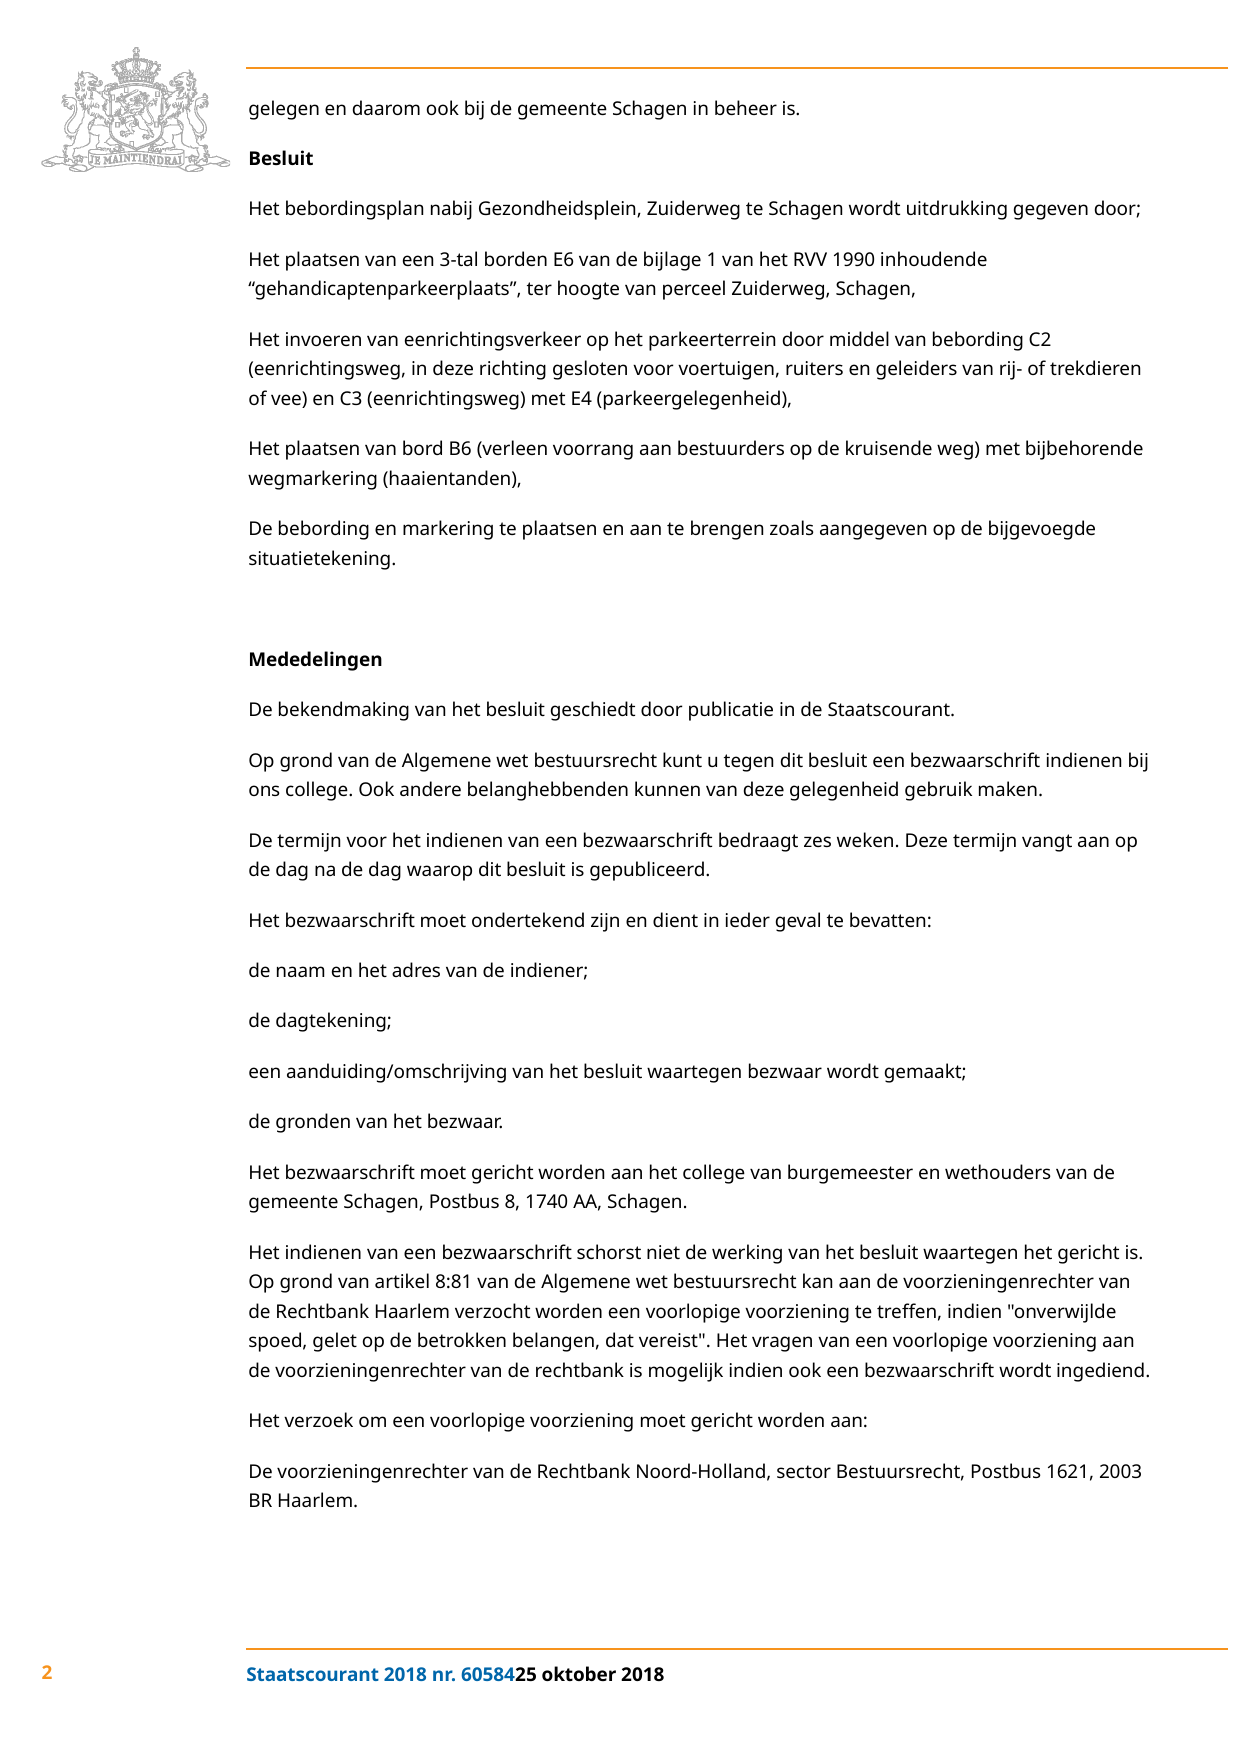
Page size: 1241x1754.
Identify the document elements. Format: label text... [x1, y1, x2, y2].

text De bebording en markering te plaatsen en aan te brengen zoals aangegeven op de bijgevoegde situatietekening. [248, 516, 1152, 571]
text De bekendmaking van het besluit geschiedt door publicatie in de Staatscourant. [248, 696, 1152, 722]
text Het indienen van een bezwaarschrift schorst niet de werking van het besluit waartegen het gericht is. Op grond van artikel 8:81 van de Algemene wet bestuursrecht kan aan de voorzieningenrechter van de Rechtbank Haarlem verzocht worden een voorlopige voorziening te treffen, indien "onverwijlde spoed, gelet op de betrokken belangen, dat vereist". Het vragen van een voorlopige voorziening aan de voorzieningenrechter van de rechtbank is mogelijk indien ook een bezwaarschrift wordt ingediend. [248, 1239, 1152, 1383]
text Het bebordingsplan nabij Gezondheidsplein, Zuiderweg te Schagen wordt uitdrukking gegeven door; [248, 196, 1152, 221]
text de naam en het adres van de indiener; [248, 957, 1152, 983]
text Het plaatsen van een 3-tal borden E6 van de bijlage 1 van het RVV 1990 inhoudende “gehandicaptenparkeerplaats”, ter hoogte van perceel Zuiderweg, Schagen, [248, 246, 1152, 301]
text De termijn voor het indienen van een bezwaarschrift bedraagt zes weken. Deze termijn vangt aan op de dag na de dag waarop dit besluit is gepubliceerd. [248, 827, 1152, 882]
text de dagtekening; [248, 1008, 1152, 1033]
text De voorzieningenrechter van de Rechtbank Noord-Holland, sector Bestuursrecht, Postbus 1621, 2003 BR Haarlem. [248, 1458, 1152, 1513]
text een aanduiding/omschrijving van het besluit waartegen bezwaar wordt gemaakt; [248, 1058, 1152, 1084]
text Het verzoek om een voorlopige voorziening moet gericht worden aan: [248, 1408, 1152, 1433]
text de gronden van het bezwaar. [248, 1108, 1152, 1134]
text Het bezwaarschrift moet gericht worden aan het college van burgemeester en wethouders van de gemeente Schagen, Postbus 8, 1740 AA, Schagen. [248, 1159, 1152, 1214]
picture [41, 47, 231, 172]
text Het plaatsen van bord B6 (verleen voorrang aan bestuurders op de kruisende weg) met bijbehorende wegmarkering (haaientanden), [248, 436, 1152, 491]
text Mededelingen [248, 646, 1152, 672]
text Besluit [248, 145, 1152, 171]
text Op grond van de Algemene wet bestuursrecht kunt u tegen dit besluit een bezwaarschrift indienen bij ons college. Ook andere belanghebbenden kunnen van deze gelegenheid gebruik maken. [248, 747, 1152, 802]
text gelegen en daarom ook bij de gemeente Schagen in beheer is. [248, 95, 1152, 121]
text Het invoeren van eenrichtingsverkeer op het parkeerterrein door middel van bebording C2 (eenrichtingsweg, in deze richting gesloten voor voertuigen, ruiters en geleiders van rij- of trekdieren of vee) en C3 (eenrichtingsweg) met E4 (parkeergelegenheid), [248, 326, 1152, 411]
text Het bezwaarschrift moet ondertekend zijn en dient in ieder geval te bevatten: [248, 907, 1152, 933]
